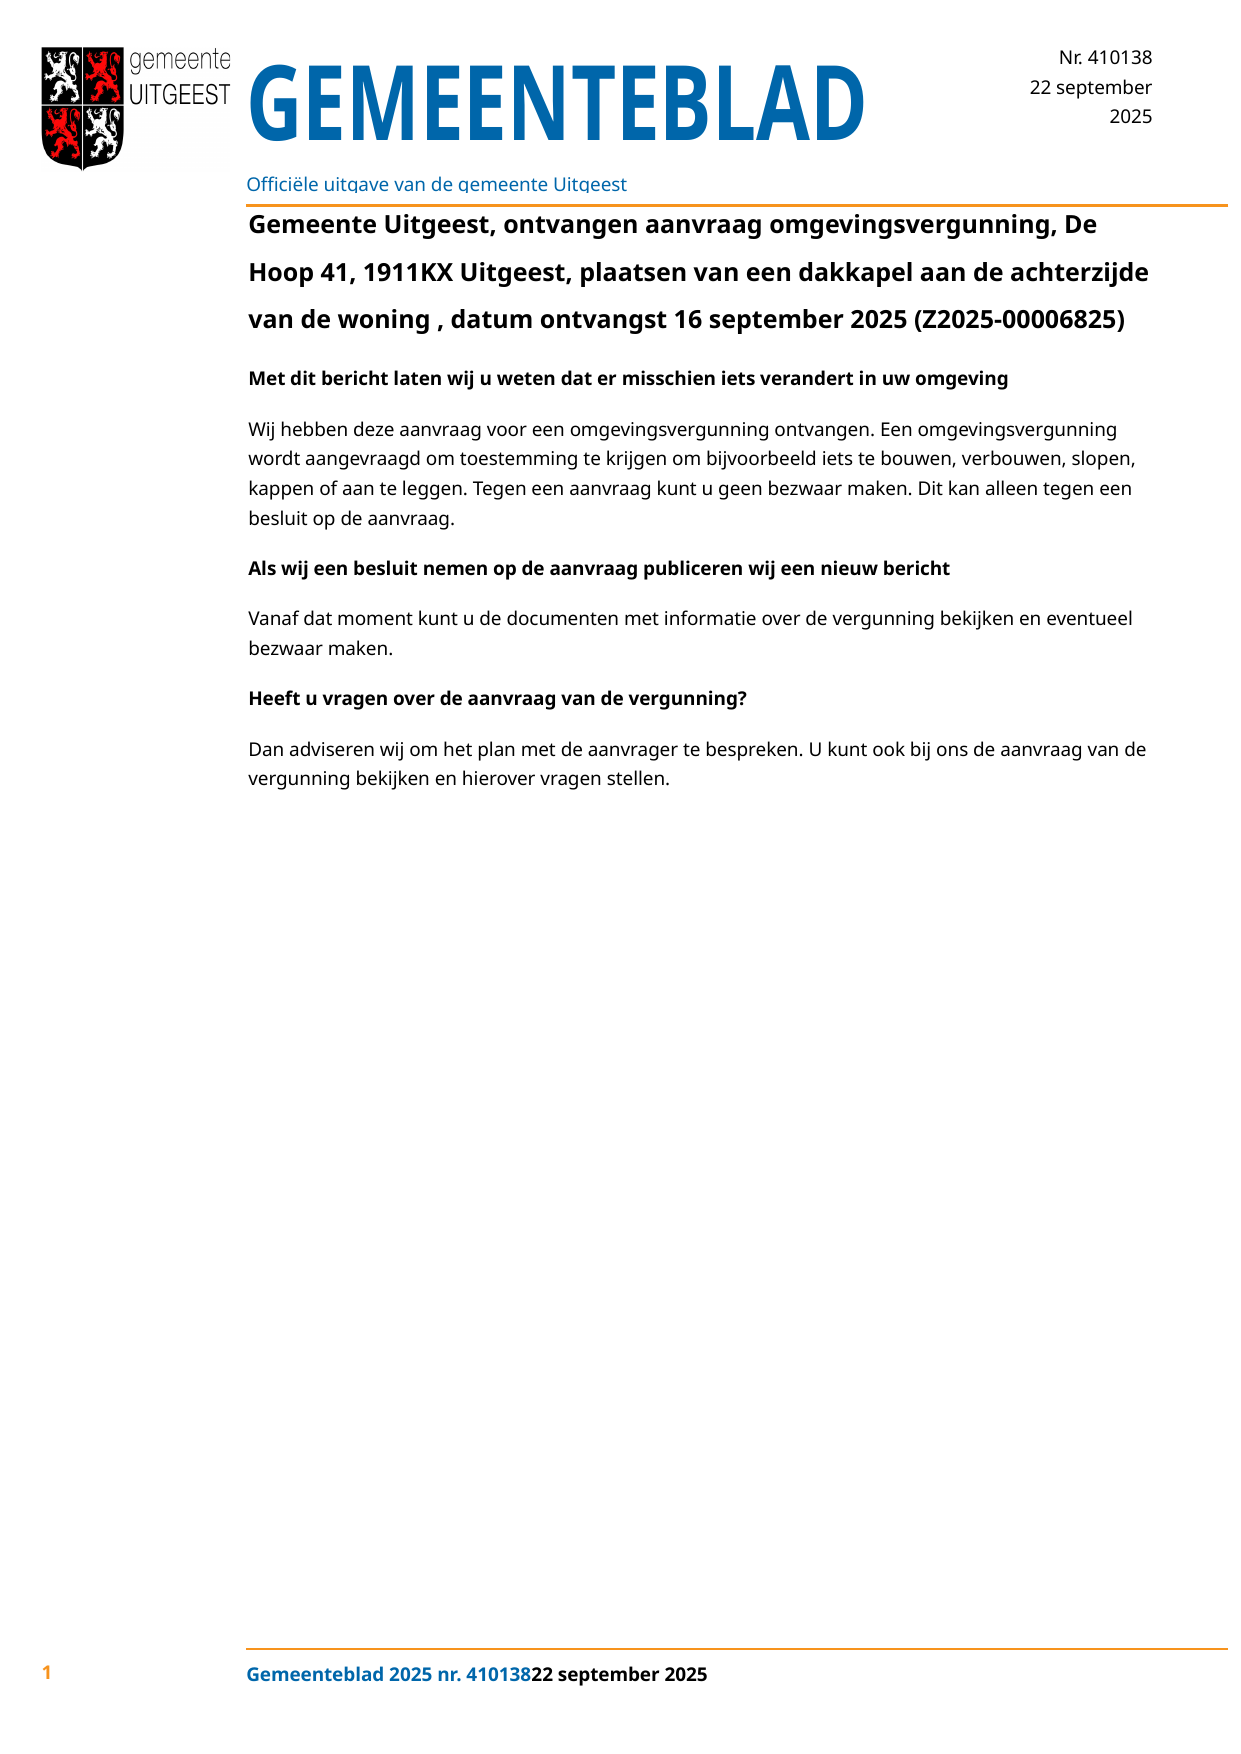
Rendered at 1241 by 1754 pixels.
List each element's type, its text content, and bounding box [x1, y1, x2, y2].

text Wij hebben deze aanvraag voor een omgevingsvergunning ontvangen. Een omgevingsvergunning wordt aangevraagd om toestemming te krijgen om bijvoorbeeld iets te bouwen, verbouwen, slopen, kappen of aan te leggen. Tegen een aanvraag kunt u geen bezwaar maken. Dit kan alleen tegen een besluit op de aanvraag. [248, 416, 1152, 530]
text Dan adviseren wij om het plan met de aanvrager te bespreken. U kunt ook bij ons de aanvraag van de vergunning bekijken en hierover vragen stellen. [248, 736, 1152, 791]
text Vanaf dat moment kunt u de documenten met informatie over de vergunning bekijken en eventueel bezwaar maken. [248, 606, 1152, 661]
text Gemeente Uitgeest, ontvangen aanvraag omgevingsvergunning, De Hoop 41, 1911KX Uitgeest, plaatsen van een dakkapel aan de achterzijde van de woning , datum ontvangst 16 september 2025 (Z2025-00006825) [248, 207, 1152, 336]
text Als wij een besluit nemen op de aanvraag publiceren wij een nieuw bericht [248, 555, 1152, 581]
text Met dit bericht laten wij u weten dat er misschien iets verandert in uw omgeving [248, 366, 1152, 391]
text Heeft u vragen over de aanvraag van de vergunning? [248, 686, 1152, 711]
picture [41, 47, 231, 172]
